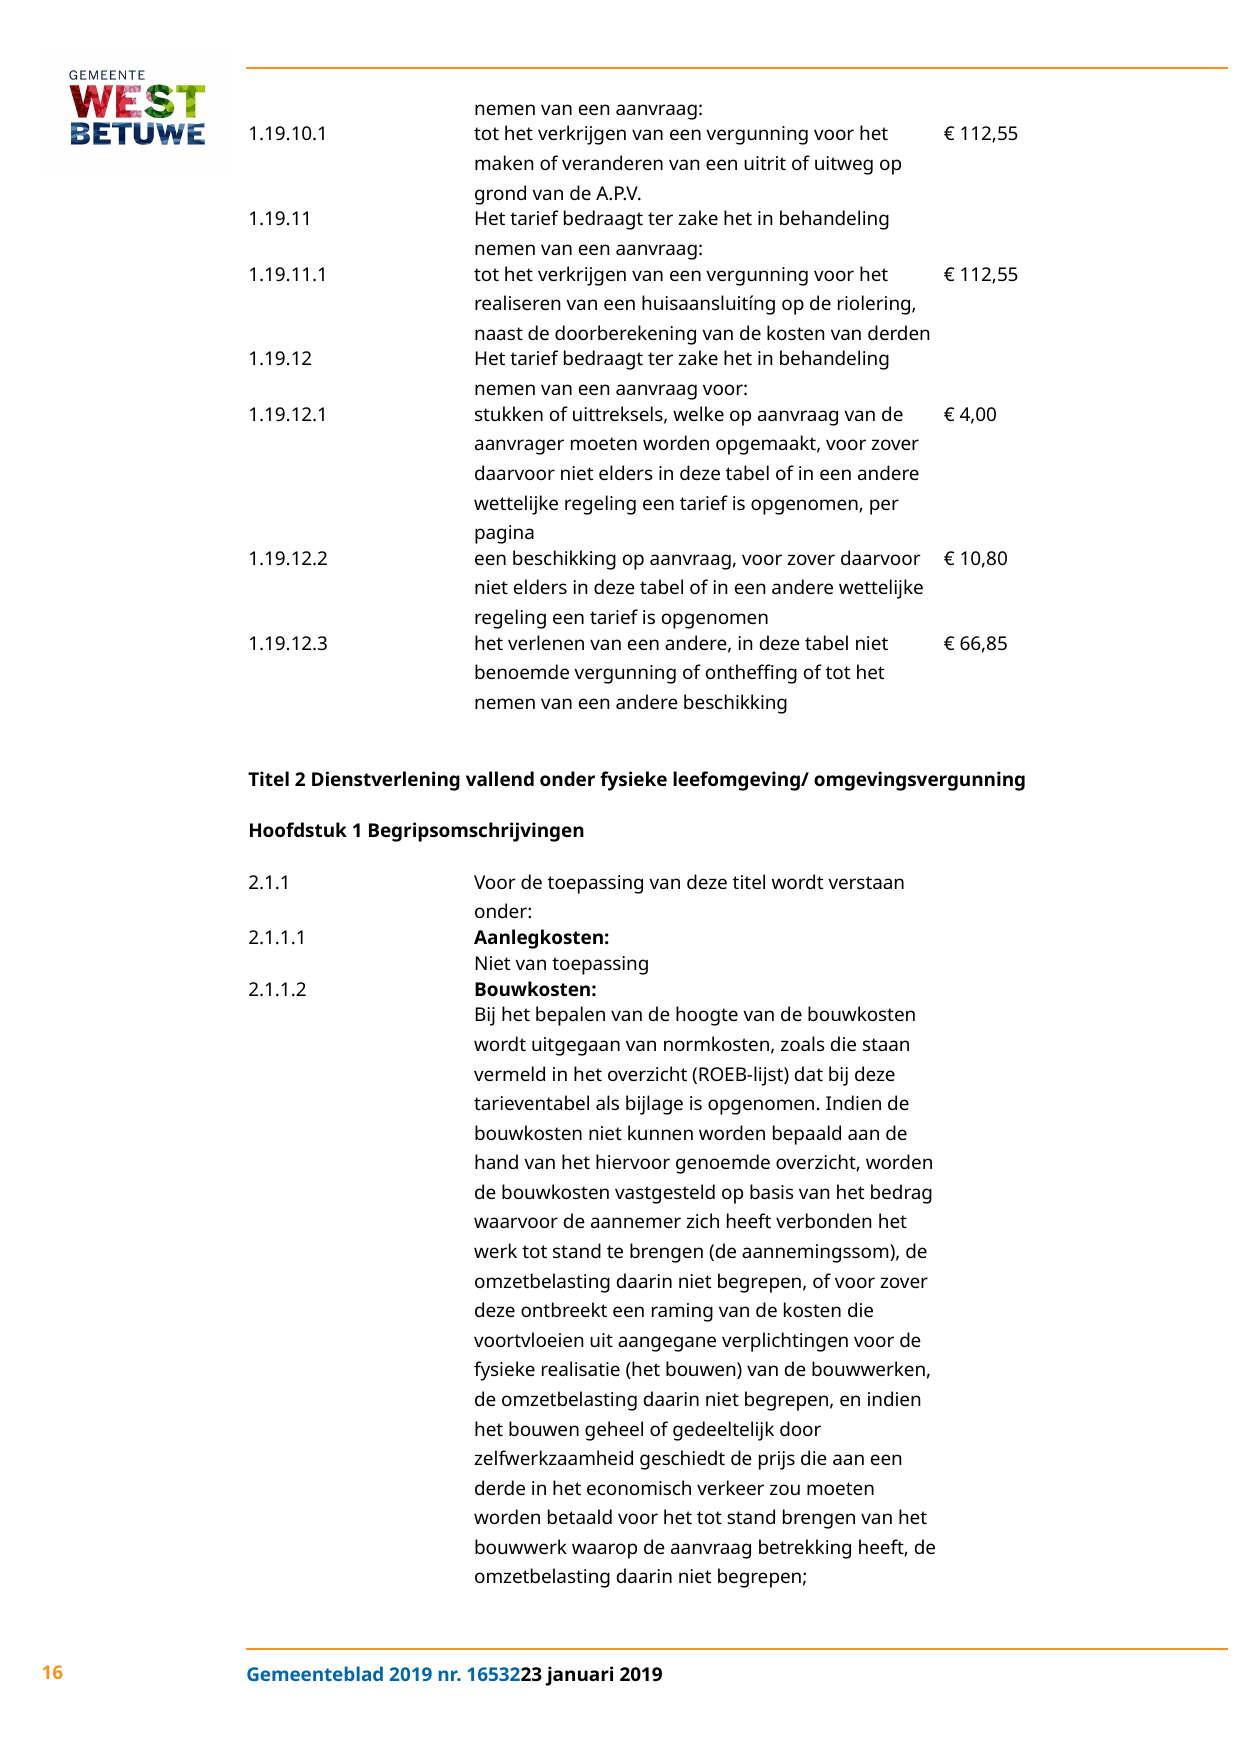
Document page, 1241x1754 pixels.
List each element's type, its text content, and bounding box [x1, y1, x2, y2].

table_cell 2.1.1.1 [248, 925, 474, 950]
table_cell 2.1.1.2 [248, 976, 474, 1002]
table_cell [248, 741, 474, 766]
table_cell 1.19.12.1 [248, 401, 474, 545]
table_cell [248, 792, 474, 818]
table_cell [944, 976, 1152, 1002]
picture [41, 47, 231, 172]
table_cell [474, 715, 944, 741]
table_cell [944, 925, 1152, 950]
table_cell [944, 741, 1152, 766]
table_cell Bij het bepalen van de hoogte van de bouwkosten wordt uitgegaan van normkosten, zoals die staan vermeld in het overzicht (ROEB-lijst) dat bij deze tarieventabel als bijlage is opgenomen. Indien de bouwkosten niet kunnen worden bepaald aan de hand van het hiervoor genoemde overzicht, worden de bouwkosten vastgesteld op basis van het bedrag waarvoor de aannemer zich heeft verbonden het werk tot stand te brengen (de aannemingssom), de omzetbelasting daarin niet begrepen, of voor zover deze ontbreekt een raming van de kosten die voortvloeien uit aangegane verplichtingen voor de fysieke realisatie (het bouwen) van de bouwwerken, de omzetbelasting daarin niet begrepen, en indien het bouwen geheel of gedeeltelijk door zelfwerkzaamheid geschiedt de prijs die aan een derde in het economisch verkeer zou moeten worden betaald voor het tot stand brengen van het bouwwerk waarop de aanvraag betrekking heeft, de omzetbelasting daarin niet begrepen; [474, 1002, 944, 1589]
table_cell [248, 1002, 474, 1589]
table_cell [944, 205, 1152, 261]
table_cell Het tarief bedraagt ter zake het in behandeling nemen van een aanvraag voor: [474, 346, 944, 401]
table_cell [474, 741, 944, 766]
table_cell 1.19.10.1 [248, 121, 474, 205]
table_cell € 4,00 [944, 401, 1152, 545]
table_cell [944, 95, 1152, 121]
table_cell nemen van een aanvraag: [474, 95, 944, 121]
table_cell [248, 844, 474, 869]
table_cell [944, 346, 1152, 401]
table_cell € 112,55 [944, 121, 1152, 205]
table_cell 1.19.12.3 [248, 630, 474, 715]
table_cell Niet van toepassing [474, 950, 944, 976]
table_cell Hoofdstuk 1 Begripsomschrijvingen [248, 818, 1152, 843]
table_cell 1.19.12.2 [248, 545, 474, 630]
table_cell [944, 792, 1152, 818]
table_cell Bouwkosten: [474, 976, 944, 1002]
table_cell [474, 844, 944, 869]
table_cell stukken of uittreksels, welke op aanvraag van de aanvrager moeten worden opgemaakt, voor zover daarvoor niet elders in deze tabel of in een andere wettelijke regeling een tarief is opgenomen, per pagina [474, 401, 944, 545]
table_cell € 112,55 [944, 261, 1152, 346]
table_cell [944, 715, 1152, 741]
table_cell [248, 950, 474, 976]
table_cell Aanlegkosten: [474, 925, 944, 950]
table_cell € 10,80 [944, 545, 1152, 630]
table_cell 1.19.12 [248, 346, 474, 401]
table_cell 2.1.1 [248, 869, 474, 924]
table_cell € 66,85 [944, 630, 1152, 715]
table_cell [944, 844, 1152, 869]
table_cell [944, 869, 1152, 924]
table_cell [248, 95, 474, 121]
table_cell [944, 950, 1152, 976]
table_cell Voor de toepassing van deze titel wordt verstaan onder: [474, 869, 944, 924]
table_cell [474, 792, 944, 818]
table_cell Het tarief bedraagt ter zake het in behandeling nemen van een aanvraag: [474, 205, 944, 261]
table_cell [944, 1002, 1152, 1589]
table_cell tot het verkrijgen van een vergunning voor het maken of veranderen van een uitrit of uitweg op grond van de A.P.V. [474, 121, 944, 205]
table_cell 1.19.11.1 [248, 261, 474, 346]
table_cell het verlenen van een andere, in deze tabel niet benoemde vergunning of ontheffing of tot het nemen van een andere beschikking [474, 630, 944, 715]
table_cell [248, 715, 474, 741]
table_cell 1.19.11 [248, 205, 474, 261]
table_cell een beschikking op aanvraag, voor zover daarvoor niet elders in deze tabel of in een andere wettelijke regeling een tarief is opgenomen [474, 545, 944, 630]
table_cell tot het verkrijgen van een vergunning voor het realiseren van een huisaansluitíng op de riolering, naast de doorberekening van de kosten van derden [474, 261, 944, 346]
table_cell Titel 2 Dienstverlening vallend onder fysieke leefomgeving/ omgevingsvergunning [248, 766, 1152, 792]
